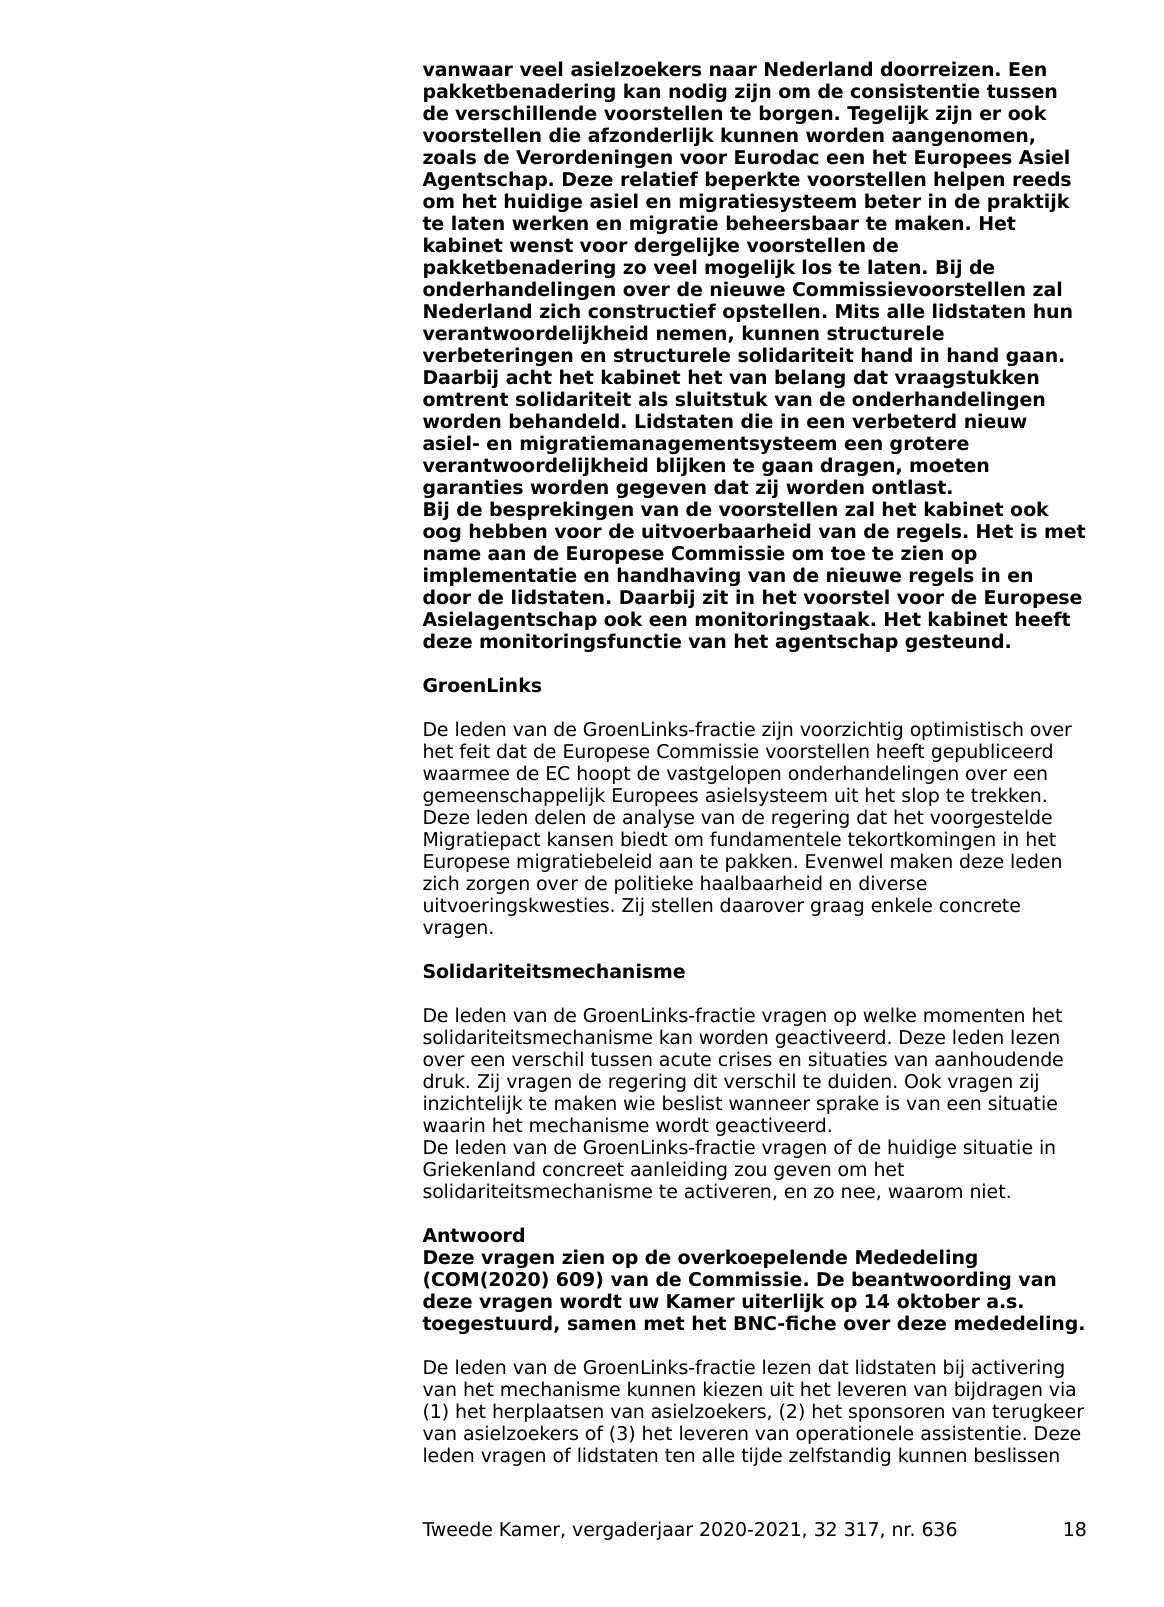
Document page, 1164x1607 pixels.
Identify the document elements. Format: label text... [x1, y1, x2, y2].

text Antwoord [422, 1225, 1087, 1247]
text Deze vragen zien op de overkoepelende Mededeling (COM(2020) 609) van de Commissie. De beantwoording van deze vragen wordt uw Kamer uiterlijk op 14 oktober a.s. toegestuurd, samen met het BNC-fiche over deze mededeling. [422, 1247, 1087, 1335]
text De leden van de GroenLinks-fractie zijn voorzichtig optimistisch over het feit dat de Europese Commissie voorstellen heeft gepubliceerd waarmee de EC hoopt de vastgelopen onderhandelingen over een gemeenschappelijk Europees asielsysteem uit het slop te trekken. Deze leden delen de analyse van de regering dat het voorgestelde Migratiepact kansen biedt om fundamentele tekortkomingen in het Europese migratiebeleid aan te pakken. Evenwel maken deze leden zich zorgen over de politieke haalbaarheid en diverse uitvoeringskwesties. Zij stellen daarover graag enkele concrete vragen. [422, 719, 1087, 939]
text De leden van de GroenLinks-fractie vragen of de huidige situatie in Griekenland concreet aanleiding zou geven om het solidariteitsmechanisme te activeren, en zo nee, waarom niet. [422, 1137, 1087, 1203]
text Bij de besprekingen van de voorstellen zal het kabinet ook oog hebben voor de uitvoerbaarheid van de regels. Het is met name aan de Europese Commissie om toe te zien op implementatie en handhaving van de nieuwe regels in en door de lidstaten. Daarbij zit in het voorstel voor de Europese Asielagentschap ook een monitoringstaak. Het kabinet heeft deze monitoringsfunctie van het agentschap gesteund. [422, 499, 1087, 652]
text De leden van de GroenLinks-fractie lezen dat lidstaten bij activering van het mechanisme kunnen kiezen uit het leveren van bijdragen via (1) het herplaatsen van asielzoekers, (2) het sponsoren van terugkeer van asielzoekers of (3) het leveren van operationele assistentie. Deze leden vragen of lidstaten ten alle tijde zelfstandig kunnen beslissen [422, 1357, 1087, 1467]
text De leden van de GroenLinks-fractie vragen op welke momenten het solidariteitsmechanisme kan worden geactiveerd. Deze leden lezen over een verschil tussen acute crises en situaties van aanhoudende druk. Zij vragen de regering dit verschil te duiden. Ook vragen zij inzichtelijk te maken wie beslist wanneer sprake is van een situatie waarin het mechanisme wordt geactiveerd. [422, 1005, 1087, 1137]
subtitle GroenLinks [422, 675, 1087, 697]
subtitle Solidariteitsmechanisme [422, 961, 1087, 983]
text vanwaar veel asielzoekers naar Nederland doorreizen. Een pakketbenadering kan nodig zijn om de consistentie tussen de verschillende voorstellen te borgen. Tegelijk zijn er ook voorstellen die afzonderlijk kunnen worden aangenomen, zoals de Verordeningen voor Eurodac een het Europees Asiel Agentschap. Deze relatief beperkte voorstellen helpen reeds om het huidige asiel en migratiesysteem beter in de praktijk te laten werken en migratie beheersbaar te maken. Het kabinet wenst voor dergelijke voorstellen de pakketbenadering zo veel mogelijk los te laten. Bij de onderhandelingen over de nieuwe Commissievoorstellen zal Nederland zich constructief opstellen. Mits alle lidstaten hun verantwoordelijkheid nemen, kunnen structurele verbeteringen en structurele solidariteit hand in hand gaan. Daarbij acht het kabinet het van belang dat vraagstukken omtrent solidariteit als sluitstuk van de onderhandelingen worden behandeld. Lidstaten die in een verbeterd nieuw asiel- en migratiemanagementsysteem een grotere verantwoordelijkheid blijken te gaan dragen, moeten garanties worden gegeven dat zij worden ontlast. [422, 59, 1087, 499]
